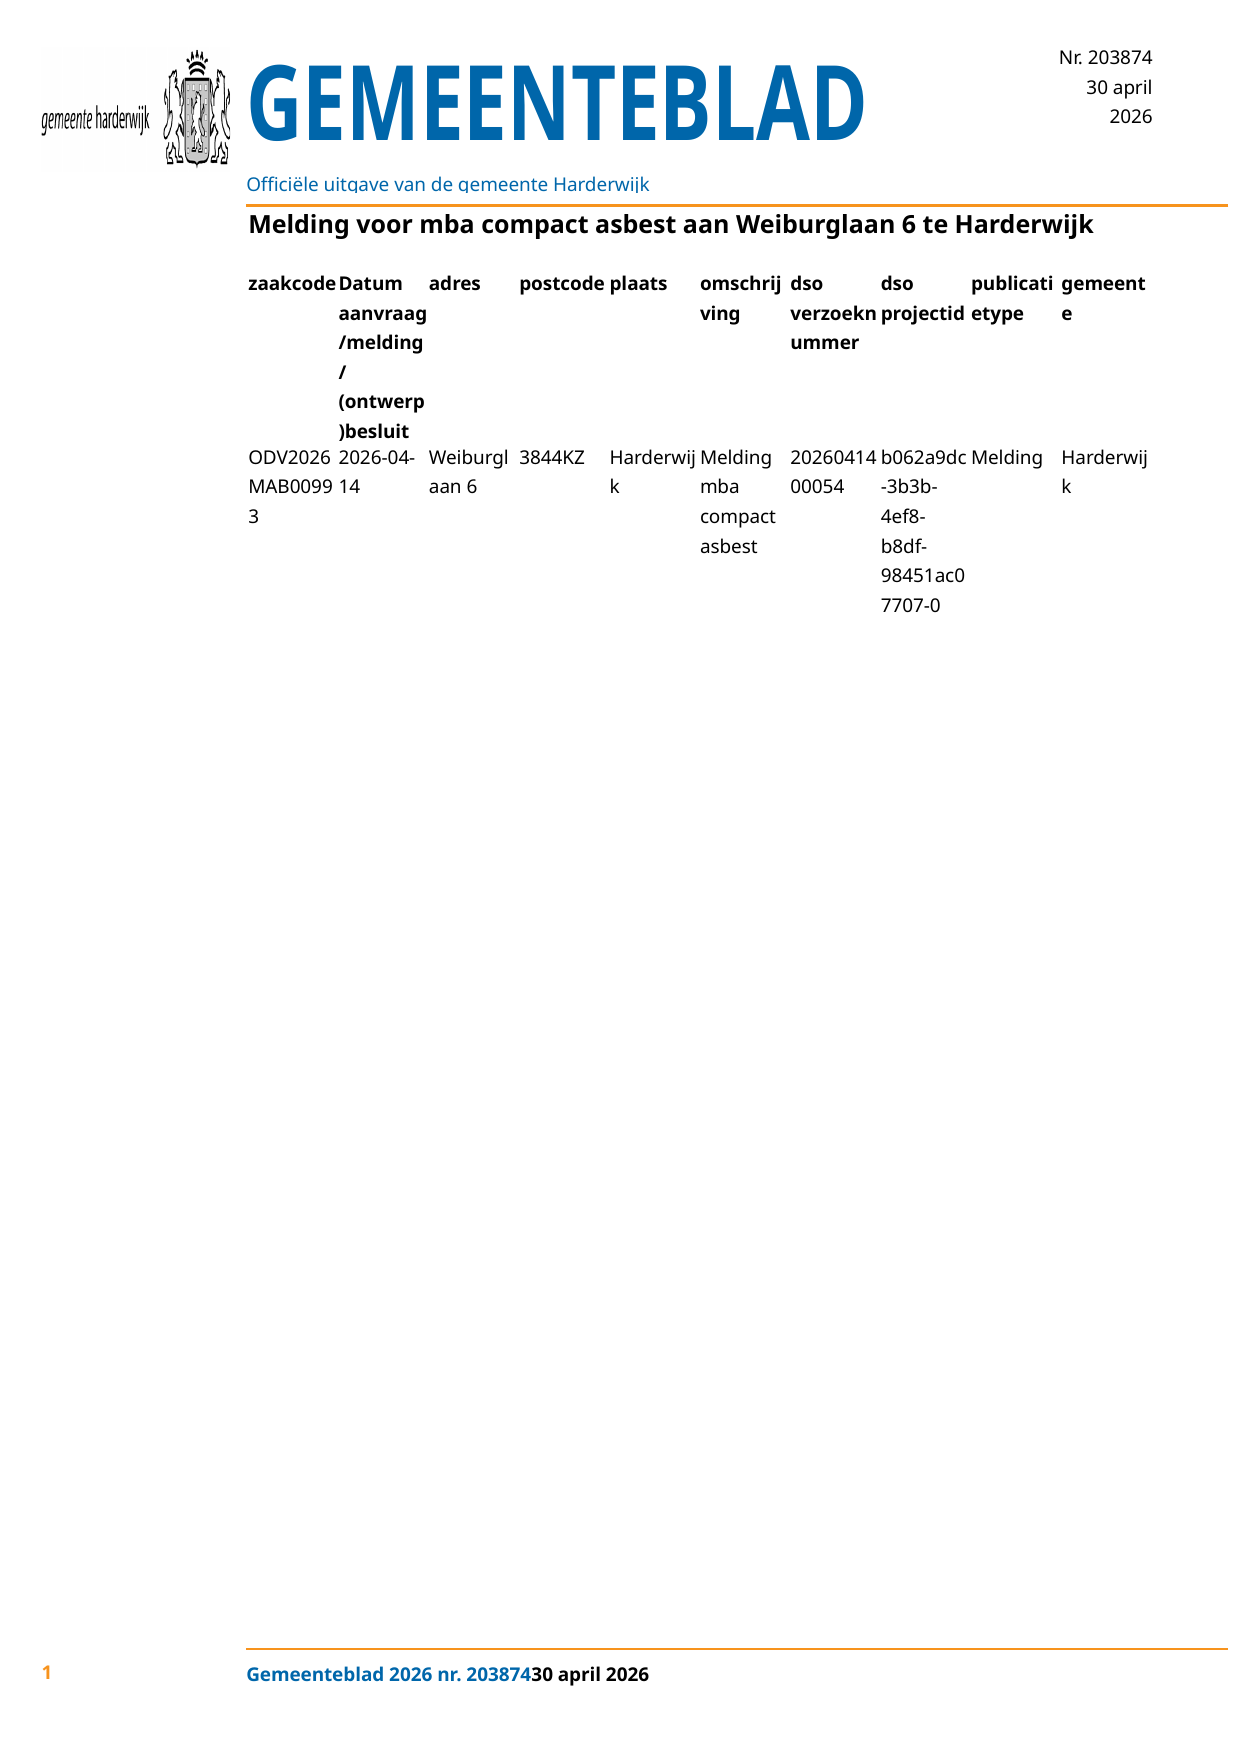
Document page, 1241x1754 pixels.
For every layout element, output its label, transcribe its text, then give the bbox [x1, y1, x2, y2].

table_cell Melding mba compact asbest [700, 444, 790, 618]
table_header gemeente [1061, 270, 1152, 444]
picture [41, 47, 231, 172]
table_cell 3844KZ [519, 444, 609, 618]
table_cell Weiburglaan 6 [429, 444, 519, 618]
table_cell Harderwijk [1061, 444, 1152, 618]
table_header adres [429, 270, 519, 444]
table_header dso projectid [881, 270, 971, 444]
table_header omschrijving [700, 270, 790, 444]
table_header publicatietype [971, 270, 1061, 444]
table_cell 2026-04-14 [338, 444, 429, 618]
table_cell Harderwijk [609, 444, 700, 618]
table_header zaakcode [248, 270, 338, 444]
table_cell 2026041400054 [790, 444, 881, 618]
table_cell Melding [971, 444, 1061, 618]
table_header plaats [609, 270, 700, 444]
table_header dso verzoeknummer [790, 270, 881, 444]
text Melding voor mba compact asbest aan Weiburglaan 6 te Harderwijk [248, 207, 1152, 241]
table_cell b062a9dc-3b3b-4ef8-b8df-98451ac07707-0 [881, 444, 971, 618]
table_header Datum aanvraag /melding/ (ontwerp)besluit [338, 270, 429, 444]
table_cell ODV2026MAB00993 [248, 444, 338, 618]
table_header postcode [519, 270, 609, 444]
